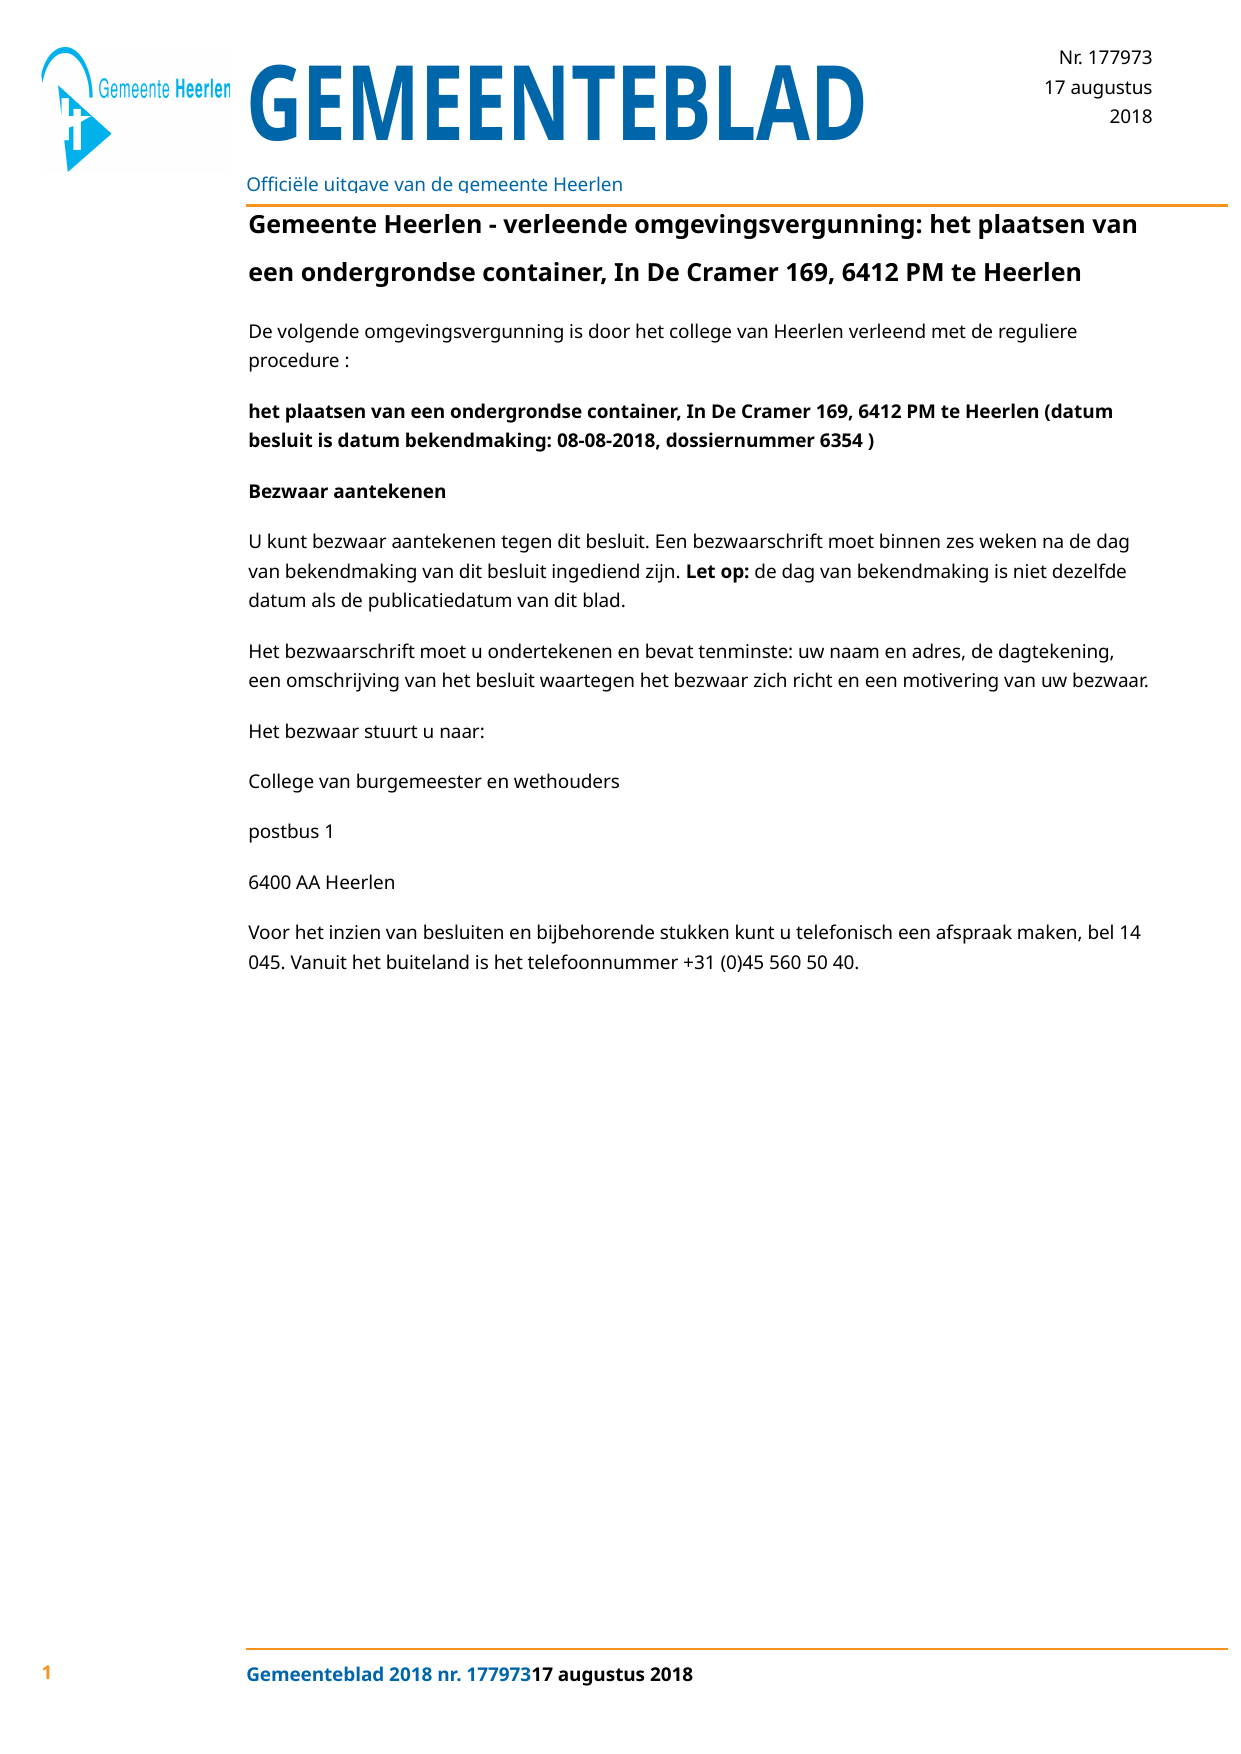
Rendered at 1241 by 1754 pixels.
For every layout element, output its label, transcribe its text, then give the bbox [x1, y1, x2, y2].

text Voor het inzien van besluiten en bijbehorende stukken kunt u telefonisch een afspraak maken, bel 14 045. Vanuit het buiteland is het telefoonnummer +31 (0)45 560 50 40. [248, 919, 1152, 975]
text College van burgemeester en wethouders [248, 768, 1152, 794]
text U kunt bezwaar aantekenen tegen dit besluit. Een bezwaarschrift moet binnen zes weken na de dag van bekendmaking van dit besluit ingediend zijn. Let op: de dag van bekendmaking is niet dezelfde datum als de publicatiedatum van dit blad. [248, 528, 1152, 613]
text postbus 1 [248, 819, 1152, 844]
text 6400 AA Heerlen [248, 869, 1152, 895]
picture [41, 47, 231, 172]
picture [41, 47, 58, 70]
text Het bezwaarschrift moet u ondertekenen en bevat tenminste: uw naam en adres, de dagtekening, een omschrijving van het besluit waartegen het bezwaar zich richt en een motivering van uw bezwaar. [248, 638, 1152, 693]
text Gemeente Heerlen - verleende omgevingsvergunning: het plaatsen van een ondergrondse container, In De Cramer 169, 6412 PM te Heerlen [248, 207, 1152, 288]
text De volgende omgevingsvergunning is door het college van Heerlen verleend met de reguliere procedure : [248, 318, 1152, 373]
text Het bezwaar stuurt u naar: [248, 718, 1152, 744]
text het plaatsen van een ondergrondse container, In De Cramer 169, 6412 PM te Heerlen (datum besluit is datum bekendmaking: 08-08-2018, dossiernummer 6354 ) [248, 398, 1152, 453]
text Bezwaar aantekenen [248, 478, 1152, 504]
